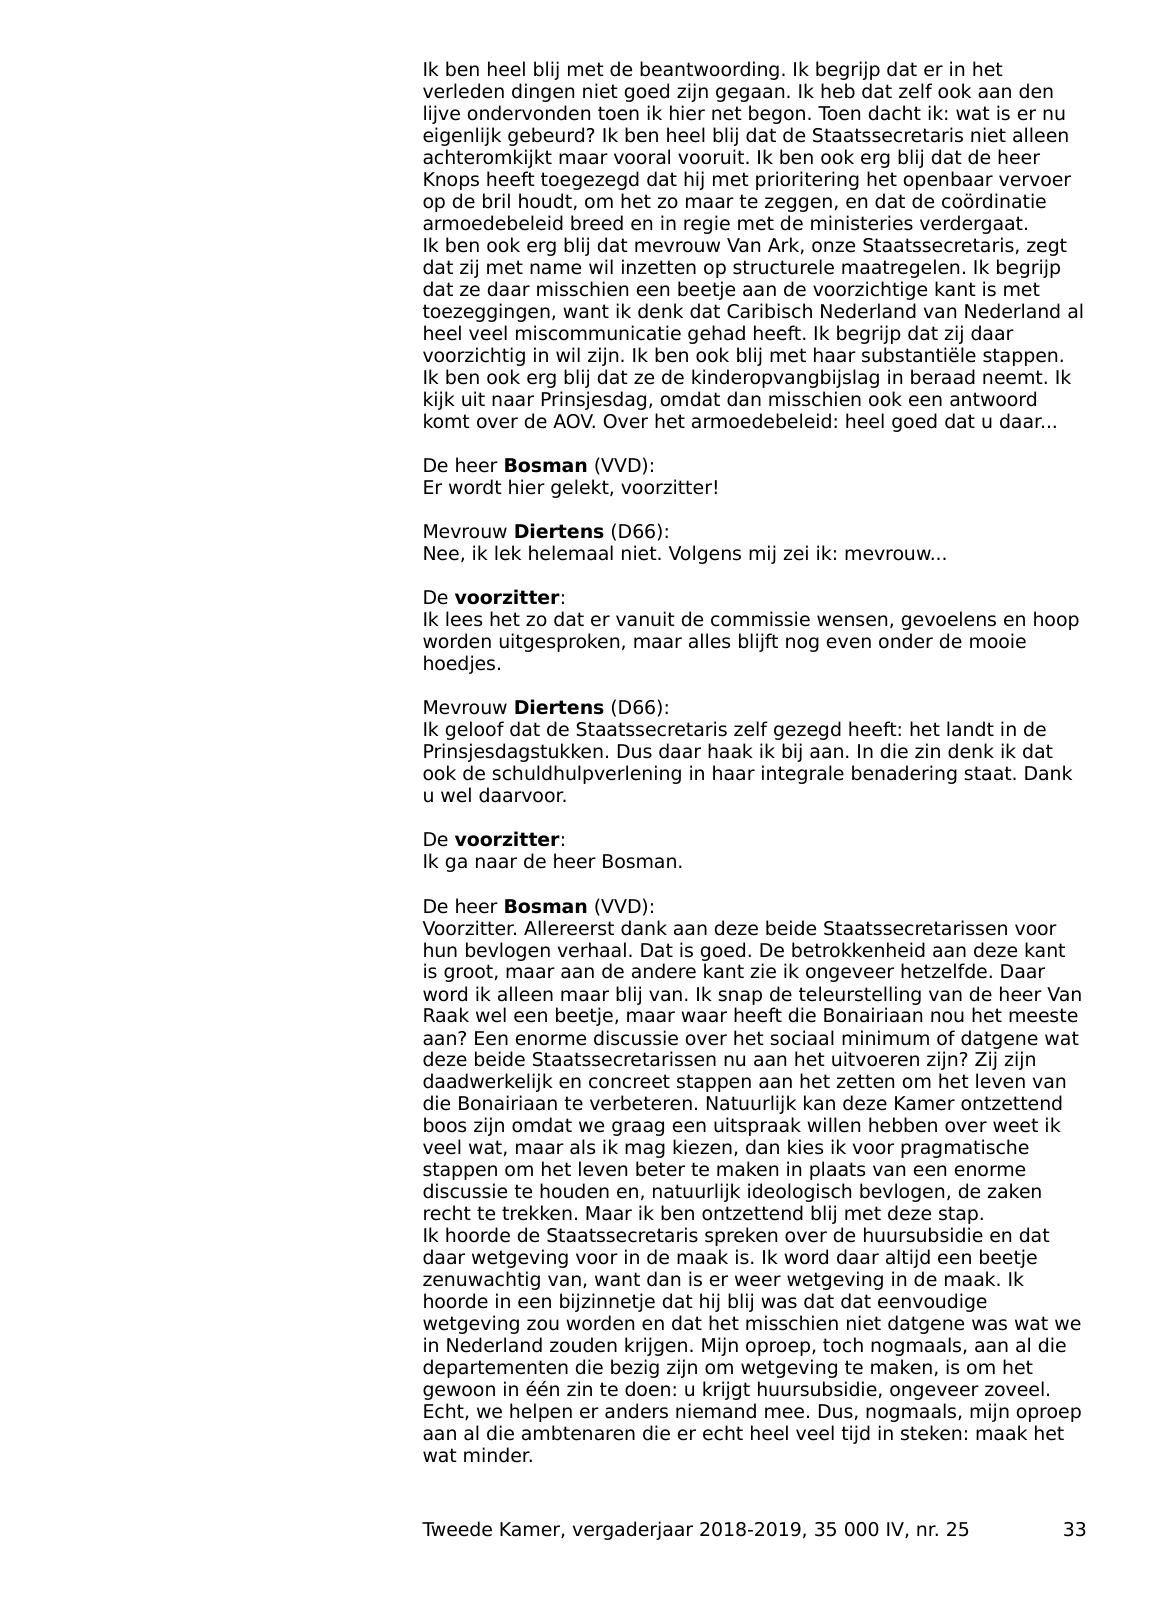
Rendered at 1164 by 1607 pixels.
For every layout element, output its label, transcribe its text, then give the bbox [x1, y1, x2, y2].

text Mevrouw Diertens (D66): [422, 521, 1087, 543]
text Ik lees het zo dat er vanuit de commissie wensen, gevoelens en hoop worden uitgesproken, maar alles blijft nog even onder de mooie hoedjes. [422, 609, 1087, 675]
text Ik ga naar de heer Bosman. [422, 851, 1087, 873]
text Nee, ik lek helemaal niet. Volgens mij zei ik: mevrouw... [422, 543, 1087, 565]
text Mevrouw Diertens (D66): [422, 697, 1087, 719]
text De voorzitter: [422, 829, 1087, 851]
text Er wordt hier gelekt, voorzitter! [422, 477, 1087, 499]
text Ik geloof dat de Staatssecretaris zelf gezegd heeft: het landt in de Prinsjesdagstukken. Dus daar haak ik bij aan. In die zin denk ik dat ook de schuldhulpverlening in haar integrale benadering staat. Dank u wel daarvoor. [422, 719, 1087, 807]
text De voorzitter: [422, 587, 1087, 609]
text De heer Bosman (VVD): [422, 896, 1087, 917]
text De heer Bosman (VVD): [422, 455, 1087, 477]
text Ik ben heel blij met de beantwoording. Ik begrijp dat er in het verleden dingen niet goed zijn gegaan. Ik heb dat zelf ook aan den lijve ondervonden toen ik hier net begon. Toen dacht ik: wat is er nu eigenlijk gebeurd? Ik ben heel blij dat de Staatssecretaris niet alleen achteromkijkt maar vooral vooruit. Ik ben ook erg blij dat de heer Knops heeft toegezegd dat hij met prioritering het openbaar vervoer op de bril houdt, om het zo maar te zeggen, en dat de coördinatie armoedebeleid breed en in regie met de ministeries verdergaat. [422, 59, 1087, 235]
text Voorzitter. Allereerst dank aan deze beide Staatssecretarissen voor hun bevlogen verhaal. Dat is goed. De betrokkenheid aan deze kant is groot, maar aan de andere kant zie ik ongeveer hetzelfde. Daar word ik alleen maar blij van. Ik snap de teleurstelling van de heer Van Raak wel een beetje, maar waar heeft die Bonairiaan nou het meeste aan? Een enorme discussie over het sociaal minimum of datgene wat deze beide Staatssecretarissen nu aan het uitvoeren zijn? Zij zijn daadwerkelijk en concreet stappen aan het zetten om het leven van die Bonairiaan te verbeteren. Natuurlijk kan deze Kamer ontzettend boos zijn omdat we graag een uitspraak willen hebben over weet ik veel wat, maar als ik mag kiezen, dan kies ik voor pragmatische stappen om het leven beter te maken in plaats van een enorme discussie te houden en, natuurlijk ideologisch bevlogen, de zaken recht te trekken. Maar ik ben ontzettend blij met deze stap. [422, 917, 1087, 1225]
text Ik ben ook erg blij dat mevrouw Van Ark, onze Staatssecretaris, zegt dat zij met name wil inzetten op structurele maatregelen. Ik begrijp dat ze daar misschien een beetje aan de voorzichtige kant is met toezeggingen, want ik denk dat Caribisch Nederland van Nederland al heel veel miscommunicatie gehad heeft. Ik begrijp dat zij daar voorzichtig in wil zijn. Ik ben ook blij met haar substantiële stappen. Ik ben ook erg blij dat ze de kinderopvangbijslag in beraad neemt. Ik kijk uit naar Prinsjesdag, omdat dan misschien ook een antwoord komt over de AOV. Over het armoedebeleid: heel goed dat u daar... [422, 235, 1087, 433]
text Ik hoorde de Staatssecretaris spreken over de huursubsidie en dat daar wetgeving voor in de maak is. Ik word daar altijd een beetje zenuwachtig van, want dan is er weer wetgeving in de maak. Ik hoorde in een bijzinnetje dat hij blij was dat dat eenvoudige wetgeving zou worden en dat het misschien niet datgene was wat we in Nederland zouden krijgen. Mijn oproep, toch nogmaals, aan al die departementen die bezig zijn om wetgeving te maken, is om het gewoon in één zin te doen: u krijgt huursubsidie, ongeveer zoveel. Echt, we helpen er anders niemand mee. Dus, nogmaals, mijn oproep aan al die ambtenaren die er echt heel veel tijd in steken: maak het wat minder. [422, 1225, 1087, 1467]
